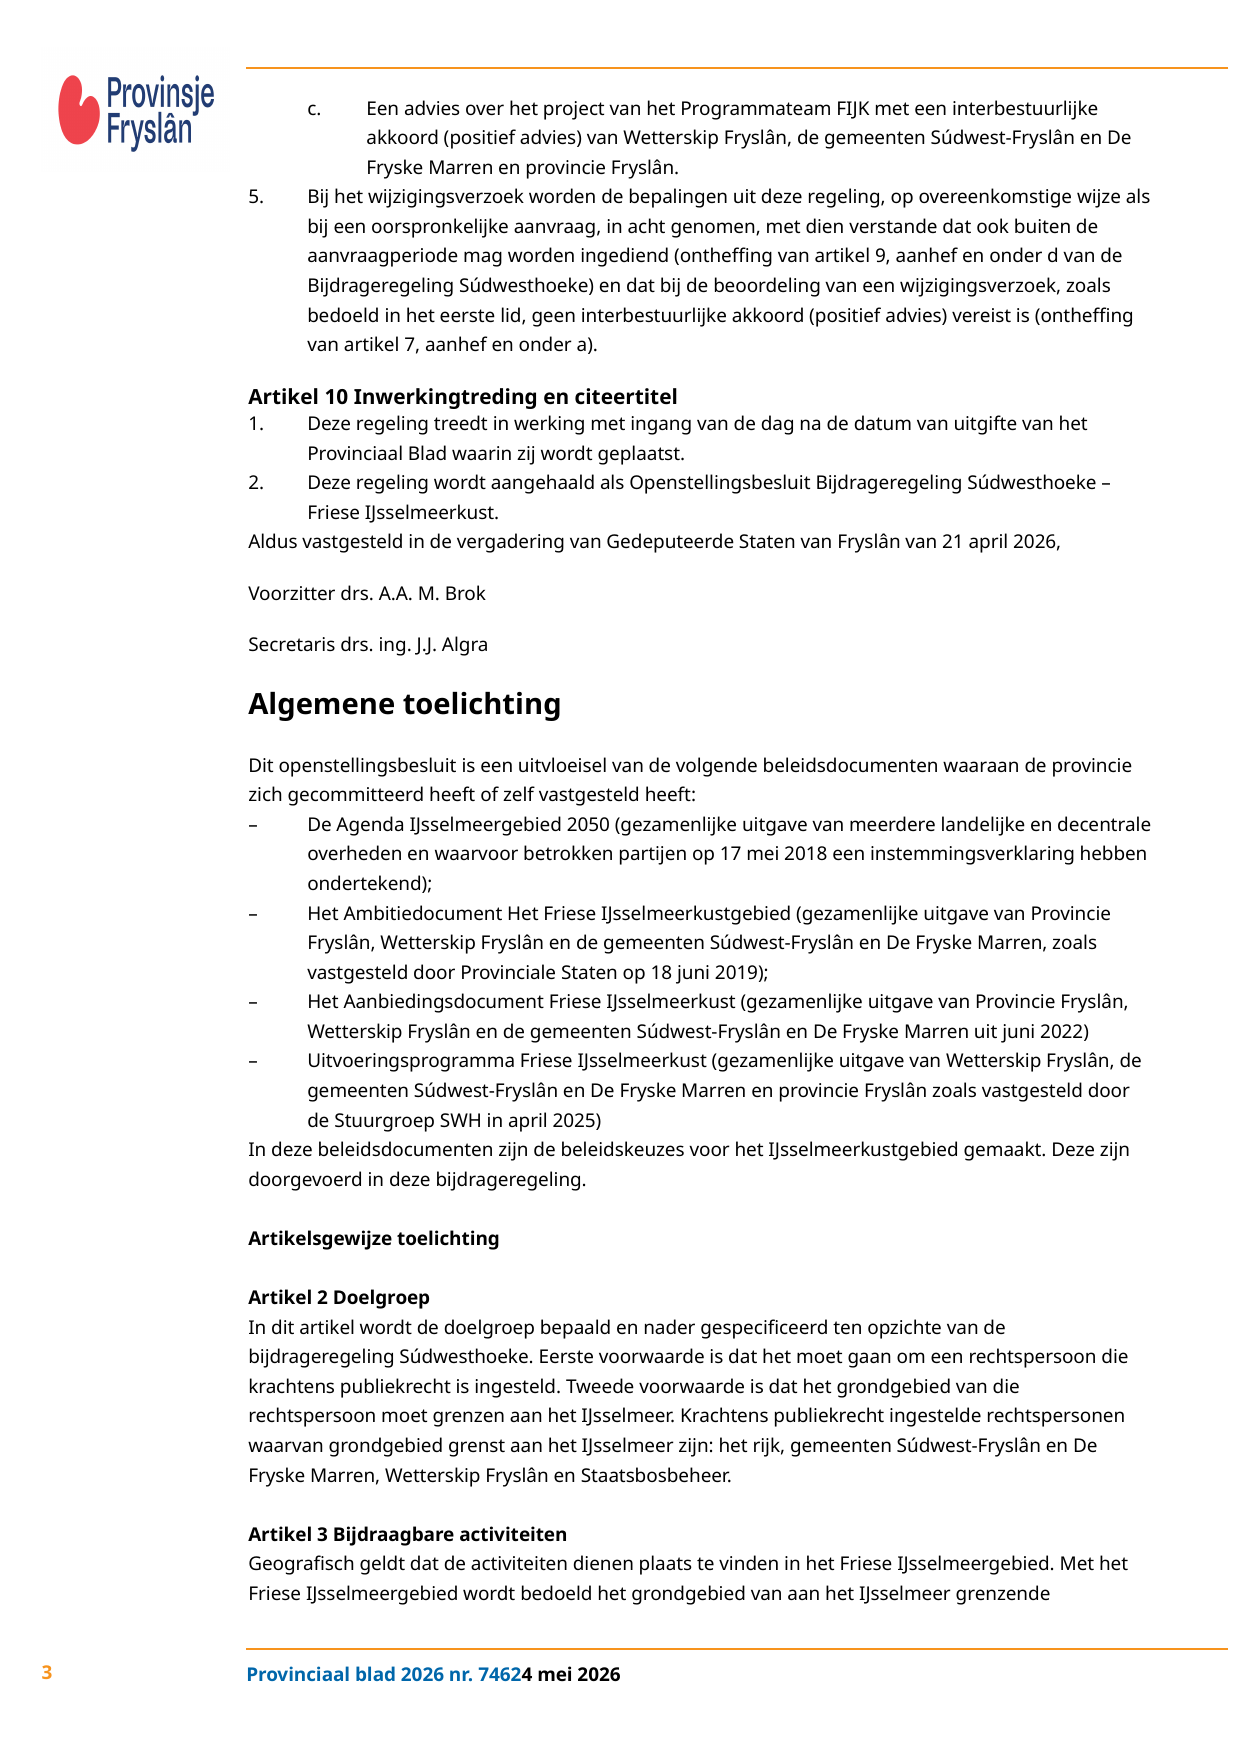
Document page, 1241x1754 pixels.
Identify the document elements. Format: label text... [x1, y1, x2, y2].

list Deze regeling treedt in werking met ingang van de dag na de datum van uitgifte van het Provinciaal Blad waarin zij wordt geplaatst. [248, 410, 1152, 466]
text Algemene toelichting [248, 683, 1152, 723]
list Bij het wijzigingsverzoek worden de bepalingen uit deze regeling, op overeenkomstige wijze als bij een oorspronkelijke aanvraag, in acht genomen, met dien verstande dat ook buiten de aanvraagperiode mag worden ingediend (ontheffing van artikel 9, aanhef en onder d van de Bijdrageregeling Súdwesthoeke) en dat bij de beoordeling van een wijzigingsverzoek, zoals bedoeld in het eerste lid, geen interbestuurlijke akkoord (positief advies) vereist is (ontheffing van artikel 7, aanhef en onder a). [248, 183, 1152, 357]
text Artikelsgewijze toelichting [248, 1225, 1152, 1251]
text Artikel 2 Doelgroep [248, 1284, 1152, 1310]
text In deze beleidsdocumenten zijn de beleidskeuzes voor het IJsselmeerkustgebied gemaakt. Deze zijn doorgevoerd in deze bijdrageregeling. [248, 1136, 1152, 1192]
picture [41, 47, 231, 172]
list Uitvoeringsprogramma Friese IJsselmeerkust (gezamenlijke uitgave van Wetterskip Fryslân, de gemeenten Súdwest-Fryslân en De Fryske Marren en provincie Fryslân zoals vastgesteld door de Stuurgroep SWH in april 2025) [248, 1048, 1152, 1133]
list Het Ambitiedocument Het Friese IJsselmeerkustgebied (gezamenlijke uitgave van Provincie Fryslân, Wetterskip Fryslân en de gemeenten Súdwest-Fryslân en De Fryske Marren, zoals vastgesteld door Provinciale Staten op 18 juni 2019); [248, 900, 1152, 985]
text Voorzitter drs. A.A. M. Brok [248, 580, 1152, 606]
list Het Aanbiedingsdocument Friese IJsselmeerkust (gezamenlijke uitgave van Provincie Fryslân, Wetterskip Fryslân en de gemeenten Súdwest-Fryslân en De Fryske Marren uit juni 2022) [248, 988, 1152, 1044]
text Artikel 10 Inwerkingtreding en citeertitel [248, 382, 1152, 410]
list Deze regeling wordt aangehaald als Openstellingsbesluit Bijdrageregeling Súdwesthoeke – Friese IJsselmeerkust. [248, 469, 1152, 525]
text Geografisch geldt dat de activiteiten dienen plaats te vinden in het Friese IJsselmeergebied. Met het Friese IJsselmeergebied wordt bedoeld het grondgebied van aan het IJsselmeer grenzende [248, 1551, 1152, 1606]
text In dit artikel wordt de doelgroep bepaald en nader gespecificeerd ten opzichte van de bijdrageregeling Súdwesthoeke. Eerste voorwaarde is dat het moet gaan om een rechtspersoon die krachtens publiekrecht is ingesteld. Tweede voorwaarde is dat het grondgebied van die rechtspersoon moet grenzen aan het IJsselmeer. Krachtens publiekrecht ingestelde rechtspersonen waarvan grondgebied grenst aan het IJsselmeer zijn: het rijk, gemeenten Súdwest-Fryslân en De Fryske Marren, Wetterskip Fryslân en Staatsbosbeheer. [248, 1314, 1152, 1488]
text Aldus vastgesteld in de vergadering van Gedeputeerde Staten van Fryslân van 21 april 2026, [248, 529, 1152, 554]
list De Agenda IJsselmeergebied 2050 (gezamenlijke uitgave van meerdere landelijke en decentrale overheden en waarvoor betrokken partijen op 17 mei 2018 een instemmingsverklaring hebben ondertekend); [248, 811, 1152, 896]
text Dit openstellingsbesluit is een uitvloeisel van de volgende beleidsdocumenten waaraan de provincie zich gecommitteerd heeft of zelf vastgesteld heeft: [248, 752, 1152, 807]
text Artikel 3 Bijdraagbare activiteiten [248, 1521, 1152, 1547]
list Een advies over het project van het Programmateam FIJK met een interbestuurlijke akkoord (positief advies) van Wetterskip Fryslân, de gemeenten Súdwest-Fryslân en De Fryske Marren en provincie Fryslân. [307, 95, 1152, 180]
text Secretaris drs. ing. J.J. Algra [248, 632, 1152, 657]
